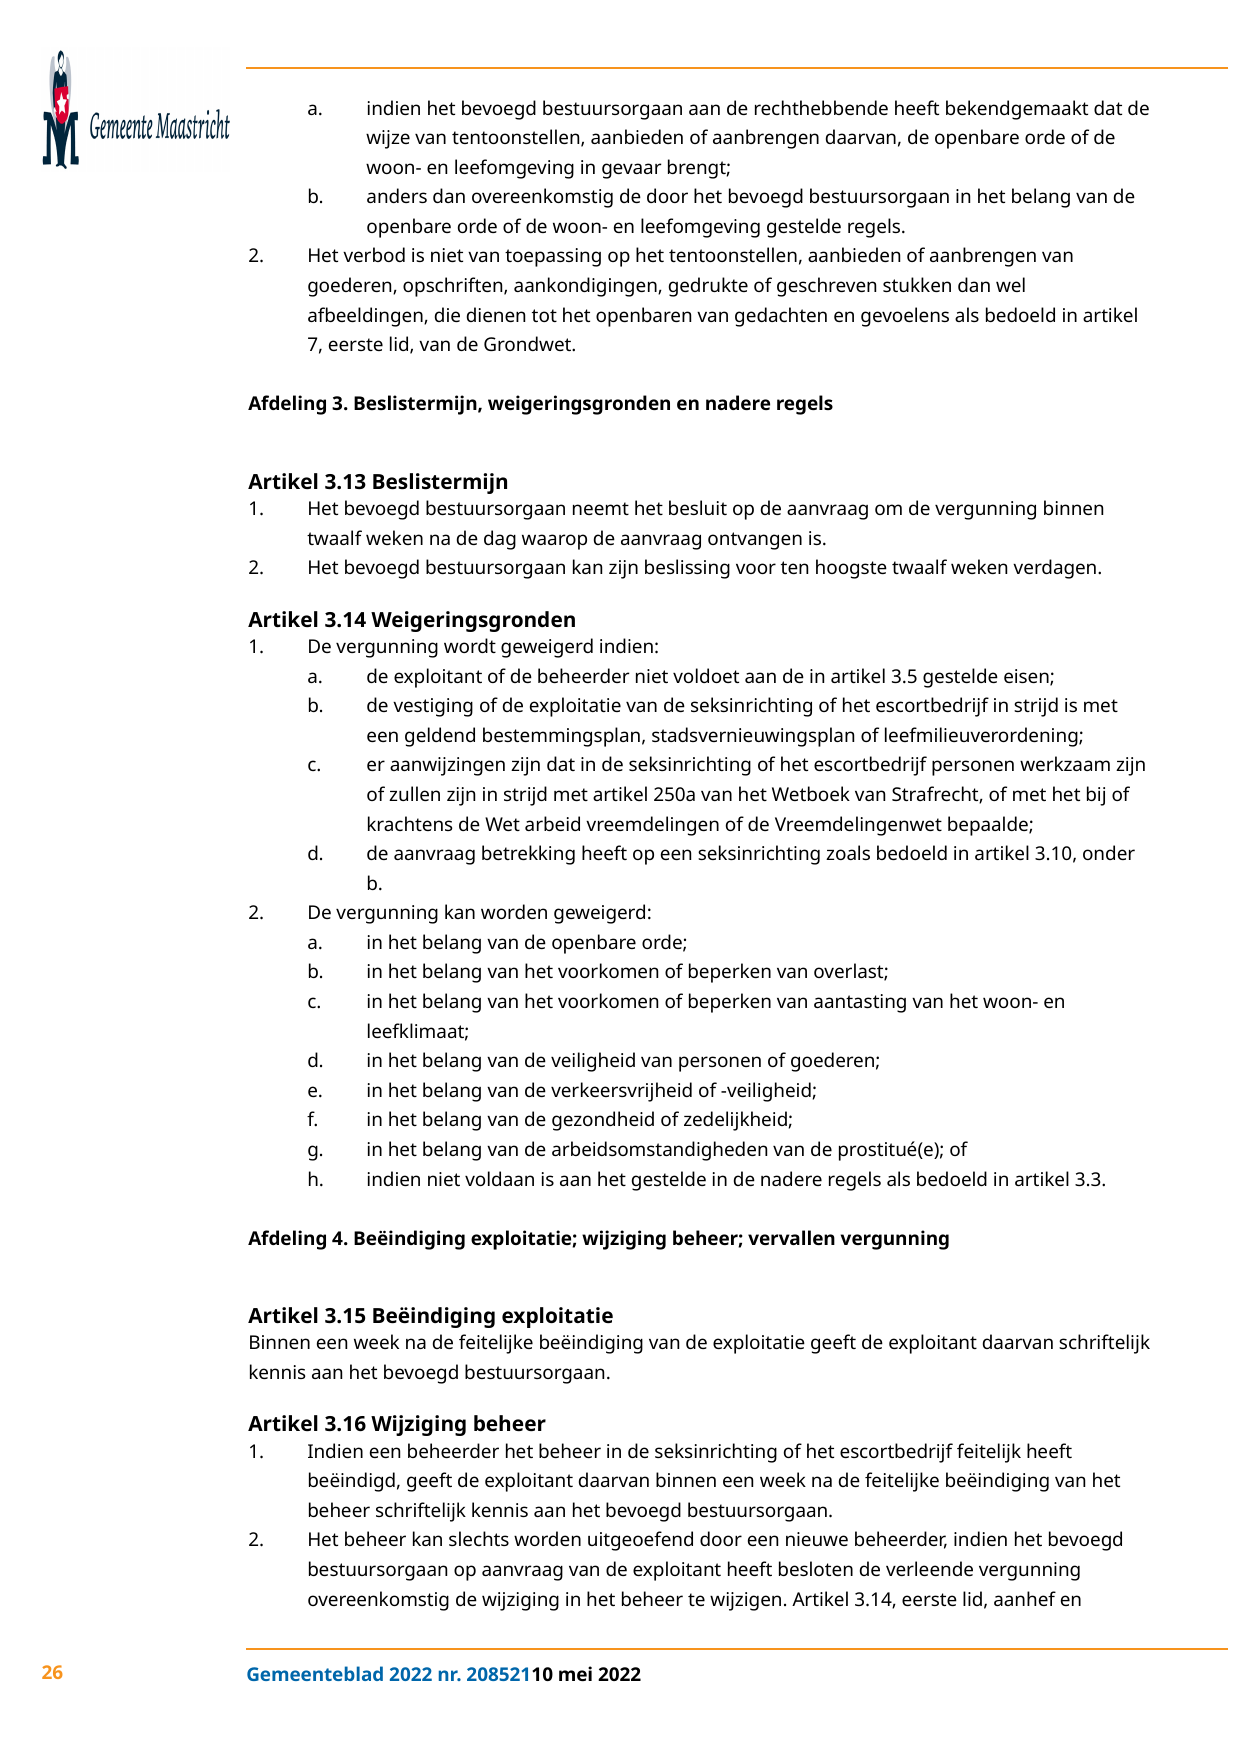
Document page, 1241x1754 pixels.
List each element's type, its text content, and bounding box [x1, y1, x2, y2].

list De vergunning wordt geweigerd indien: [248, 633, 1152, 659]
list anders dan overeenkomstig de door het bevoegd bestuursorgaan in het belang van de openbare orde of de woon- en leefomgeving gestelde regels. [307, 183, 1152, 239]
text Afdeling 4. Beëindiging exploitatie; wijziging beheer; vervallen vergunning [248, 1225, 1152, 1251]
list Het verbod is niet van toepassing op het tentoonstellen, aanbieden of aanbrengen van goederen, opschriften, aankondigingen, gedrukte of geschreven stukken dan wel afbeeldingen, die dienen tot het openbaren van gedachten en gevoelens als bedoeld in artikel 7, eerste lid, van de Grondwet. [248, 243, 1152, 357]
list indien het bevoegd bestuursorgaan aan de rechthebbende heeft bekendgemaakt dat de wijze van tentoonstellen, aanbieden of aanbrengen daarvan, de openbare orde of de woon- en leefomgeving in gevaar brengt; [307, 95, 1152, 180]
list Indien een beheerder het beheer in de seksinrichting of het escortbedrijf feitelijk heeft beëindigd, geeft de exploitant daarvan binnen een week na de feitelijke beëindiging van het beheer schriftelijk kennis aan het bevoegd bestuursorgaan. [248, 1438, 1152, 1523]
picture [41, 47, 231, 172]
list in het belang van de gezondheid of zedelijkheid; [307, 1107, 1152, 1132]
list Het beheer kan slechts worden uitgeoefend door een nieuwe beheerder, indien het bevoegd bestuursorgaan op aanvraag van de exploitant heeft besloten de verleende vergunning overeenkomstig de wijziging in het beheer te wijzigen. Artikel 3.14, eerste lid, aanhef en [248, 1527, 1152, 1612]
list in het belang van de verkeersvrijheid of -veiligheid; [307, 1077, 1152, 1103]
list in het belang van de arbeidsomstandigheden van de prostitué(e); of [307, 1136, 1152, 1162]
list De vergunning kan worden geweigerd: [248, 899, 1152, 925]
list de aanvraag betrekking heeft op een seksinrichting zoals bedoeld in artikel 3.10, onder b. [307, 840, 1152, 896]
text Artikel 3.15 Beëindiging exploitatie [248, 1301, 1152, 1329]
list Het bevoegd bestuursorgaan kan zijn beslissing voor ten hoogste twaalf weken verdagen. [248, 554, 1152, 580]
text Afdeling 3. Beslistermijn, weigeringsgronden en nadere regels [248, 391, 1152, 416]
list de exploitant of de beheerder niet voldoet aan de in artikel 3.5 gestelde eisen; [307, 663, 1152, 688]
list de vestiging of de exploitatie van de seksinrichting of het escortbedrijf in strijd is met een geldend bestemmingsplan, stadsvernieuwingsplan of leefmilieuverordening; [307, 692, 1152, 748]
list in het belang van de openbare orde; [307, 929, 1152, 955]
list Het bevoegd bestuursorgaan neemt het besluit op de aanvraag om de vergunning binnen twaalf weken na de dag waarop de aanvraag ontvangen is. [248, 495, 1152, 551]
list indien niet voldaan is aan het gestelde in de nadere regels als bedoeld in artikel 3.3. [307, 1166, 1152, 1191]
list in het belang van de veiligheid van personen of goederen; [307, 1047, 1152, 1073]
list in het belang van het voorkomen of beperken van overlast; [307, 959, 1152, 984]
list in het belang van het voorkomen of beperken van aantasting van het woon- en leefklimaat; [307, 988, 1152, 1043]
text Artikel 3.13 Beslistermijn [248, 467, 1152, 495]
text Binnen een week na de feitelijke beëindiging van de exploitatie geeft de exploitant daarvan schriftelijk kennis aan het bevoegd bestuursorgaan. [248, 1329, 1152, 1385]
list er aanwijzingen zijn dat in de seksinrichting of het escortbedrijf personen werkzaam zijn of zullen zijn in strijd met artikel 250a van het Wetboek van Strafrecht, of met het bij of krachtens de Wet arbeid vreemdelingen of de Vreemdelingenwet bepaalde; [307, 752, 1152, 836]
text Artikel 3.14 Weigeringsgronden [248, 605, 1152, 633]
text Artikel 3.16 Wijziging beheer [248, 1409, 1152, 1438]
